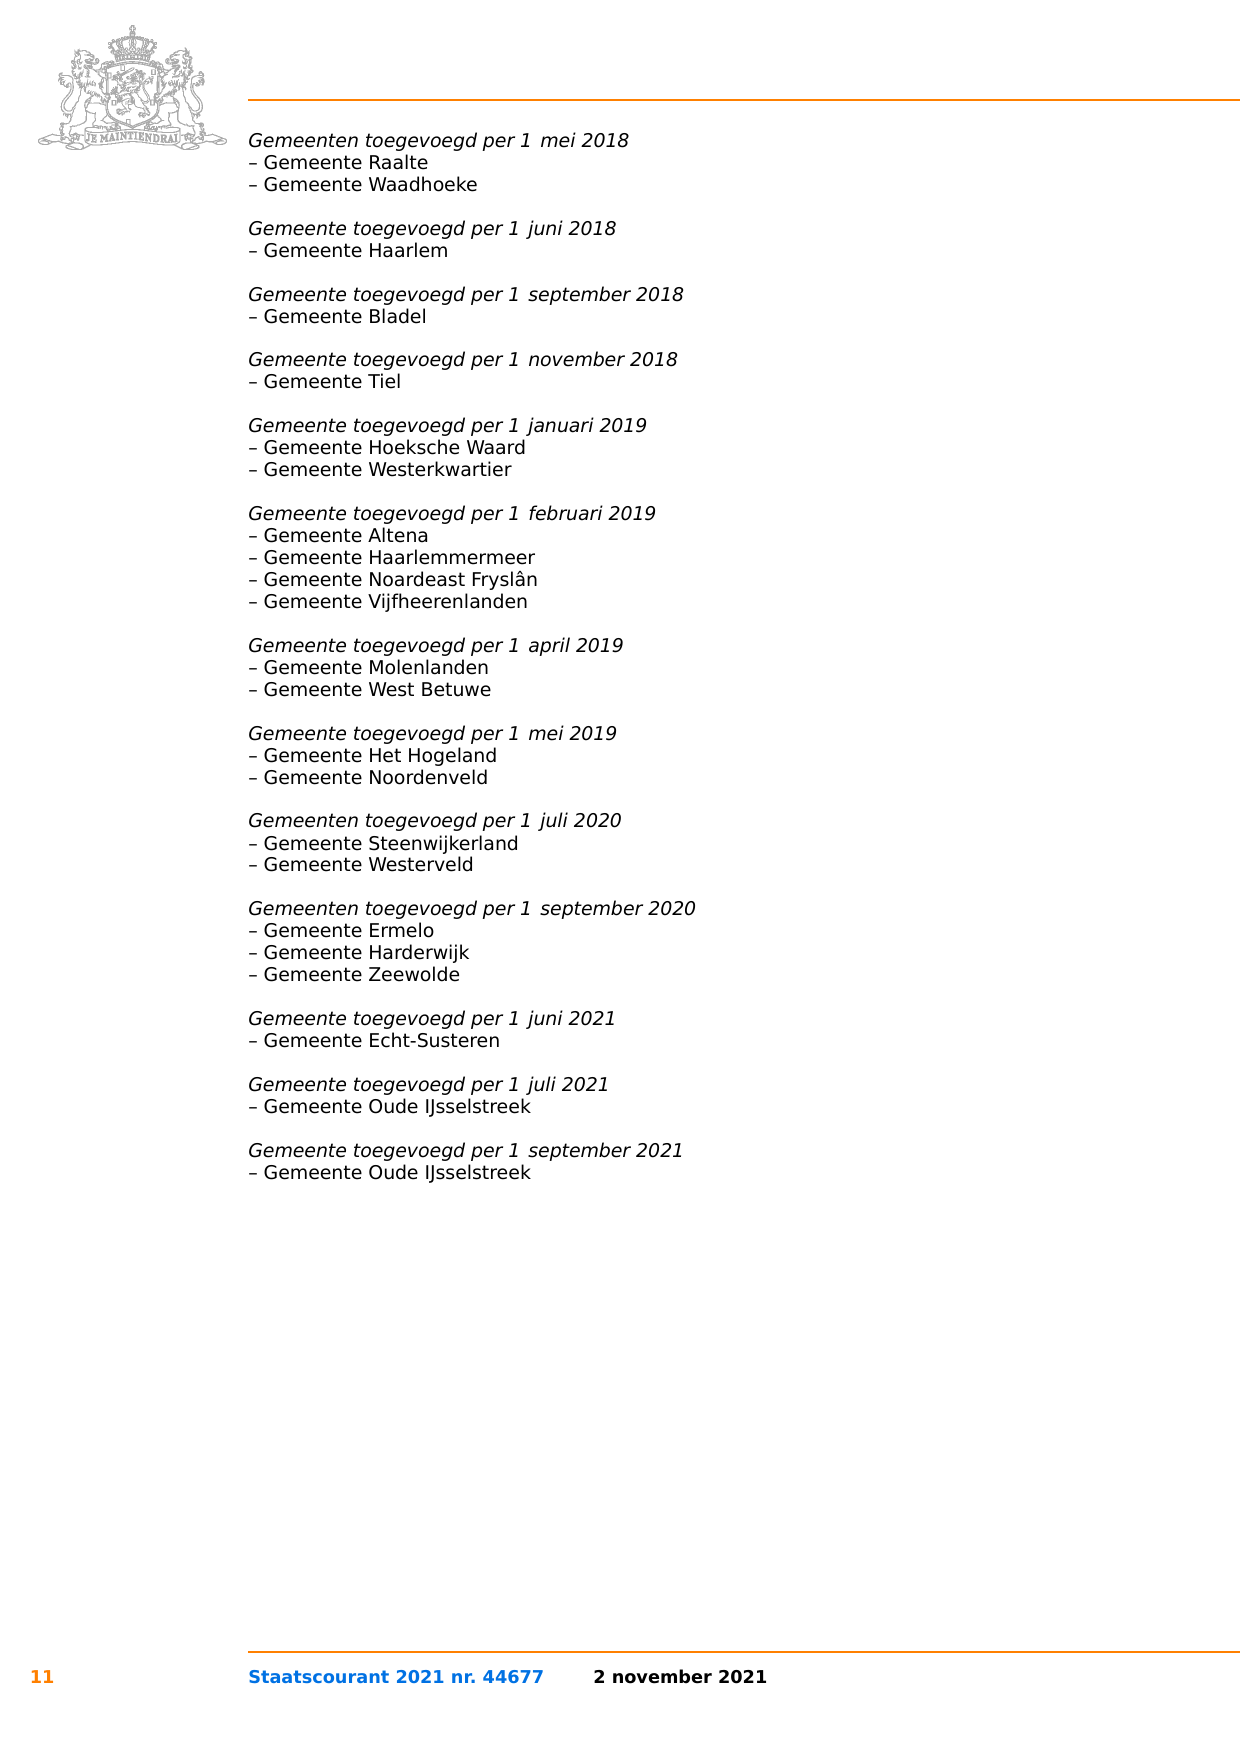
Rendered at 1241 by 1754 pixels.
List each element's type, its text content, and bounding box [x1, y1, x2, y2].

subtitle Gemeente toegevoegd per 1 februari 2019 [248, 503, 1163, 525]
text – Gemeente Raalte [248, 152, 1163, 174]
text – Gemeente Steenwijkerland [248, 832, 1163, 854]
text – Gemeente Noordenveld [248, 767, 1163, 788]
subtitle Gemeente toegevoegd per 1 juli 2021 [248, 1074, 1163, 1096]
text – Gemeente Altena [248, 525, 1163, 547]
subtitle Gemeente toegevoegd per 1 september 2018 [248, 283, 1163, 306]
text – Gemeente Noardeast Fryslân [248, 569, 1163, 591]
text – Gemeente Bladel [248, 306, 1163, 327]
text – Gemeente Westerkwartier [248, 459, 1163, 481]
text – Gemeente Tiel [248, 371, 1163, 393]
subtitle Gemeente toegevoegd per 1 november 2018 [248, 349, 1163, 371]
subtitle Gemeente toegevoegd per 1 juni 2021 [248, 1008, 1163, 1030]
text – Gemeente Westerveld [248, 854, 1163, 876]
text – Gemeente Oude IJsselstreek [248, 1162, 1163, 1184]
subtitle Gemeente toegevoegd per 1 januari 2019 [248, 415, 1163, 437]
text – Gemeente Molenlanden [248, 657, 1163, 679]
text – Gemeente Harderwijk [248, 942, 1163, 964]
text – Gemeente Haarlem [248, 240, 1163, 262]
subtitle Gemeente toegevoegd per 1 mei 2019 [248, 723, 1163, 744]
text – Gemeente Het Hogeland [248, 744, 1163, 767]
subtitle Gemeente toegevoegd per 1 september 2021 [248, 1140, 1163, 1162]
subtitle Gemeente toegevoegd per 1 april 2019 [248, 635, 1163, 657]
text – Gemeente Haarlemmermeer [248, 547, 1163, 569]
subtitle Gemeenten toegevoegd per 1 mei 2018 [248, 130, 1163, 152]
text – Gemeente West Betuwe [248, 679, 1163, 701]
text – Gemeente Waadhoeke [248, 174, 1163, 196]
text – Gemeente Echt-Susteren [248, 1030, 1163, 1052]
text – Gemeente Oude IJsselstreek [248, 1096, 1163, 1118]
subtitle Gemeenten toegevoegd per 1 september 2020 [248, 898, 1163, 920]
text – Gemeente Hoeksche Waard [248, 437, 1163, 459]
subtitle Gemeenten toegevoegd per 1 juli 2020 [248, 810, 1163, 832]
picture [38, 25, 227, 150]
subtitle Gemeente toegevoegd per 1 juni 2018 [248, 218, 1163, 240]
text – Gemeente Zeewolde [248, 964, 1163, 986]
text – Gemeente Vijfheerenlanden [248, 591, 1163, 613]
text – Gemeente Ermelo [248, 920, 1163, 942]
